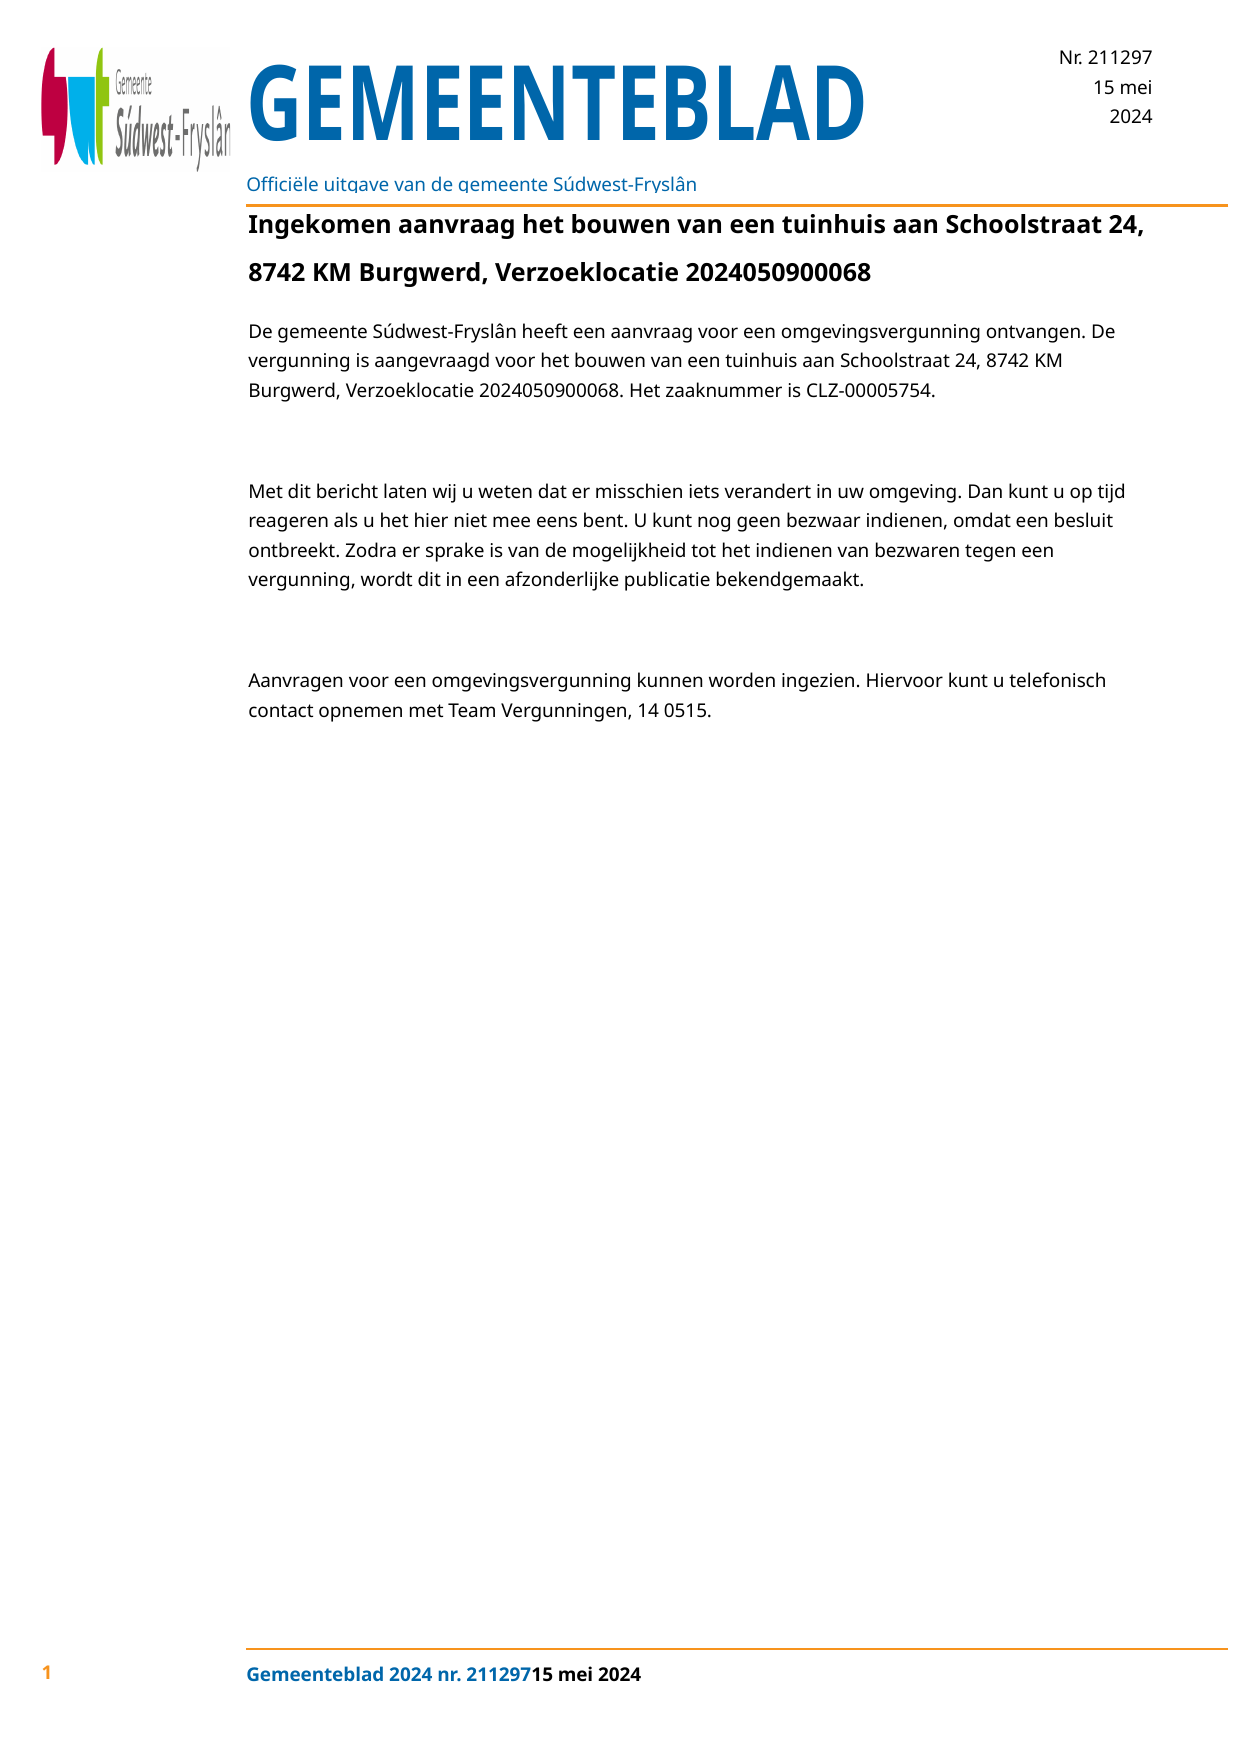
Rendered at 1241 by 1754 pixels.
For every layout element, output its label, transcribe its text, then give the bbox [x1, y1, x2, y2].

text Aanvragen voor een omgevingsvergunning kunnen worden ingezien. Hiervoor kunt u telefonisch contact opnemen met Team Vergunningen, 14 0515. [248, 667, 1152, 723]
text De gemeente Súdwest-Fryslân heeft een aanvraag voor een omgevingsvergunning ontvangen. De vergunning is aangevraagd voor het bouwen van een tuinhuis aan Schoolstraat 24, 8742 KM Burgwerd, Verzoeklocatie 2024050900068. Het zaaknummer is CLZ-00005754. [248, 318, 1152, 403]
text Ingekomen aanvraag het bouwen van een tuinhuis aan Schoolstraat 24, 8742 KM Burgwerd, Verzoeklocatie 2024050900068 [248, 207, 1152, 288]
picture [41, 47, 231, 172]
text Met dit bericht laten wij u weten dat er misschien iets verandert in uw omgeving. Dan kunt u op tijd reageren als u het hier niet mee eens bent. U kunt nog geen bezwaar indienen, omdat een besluit ontbreekt. Zodra er sprake is van de mogelijkheid tot het indienen van bezwaren tegen een vergunning, wordt dit in een afzonderlijke publicatie bekendgemaakt. [248, 478, 1152, 592]
